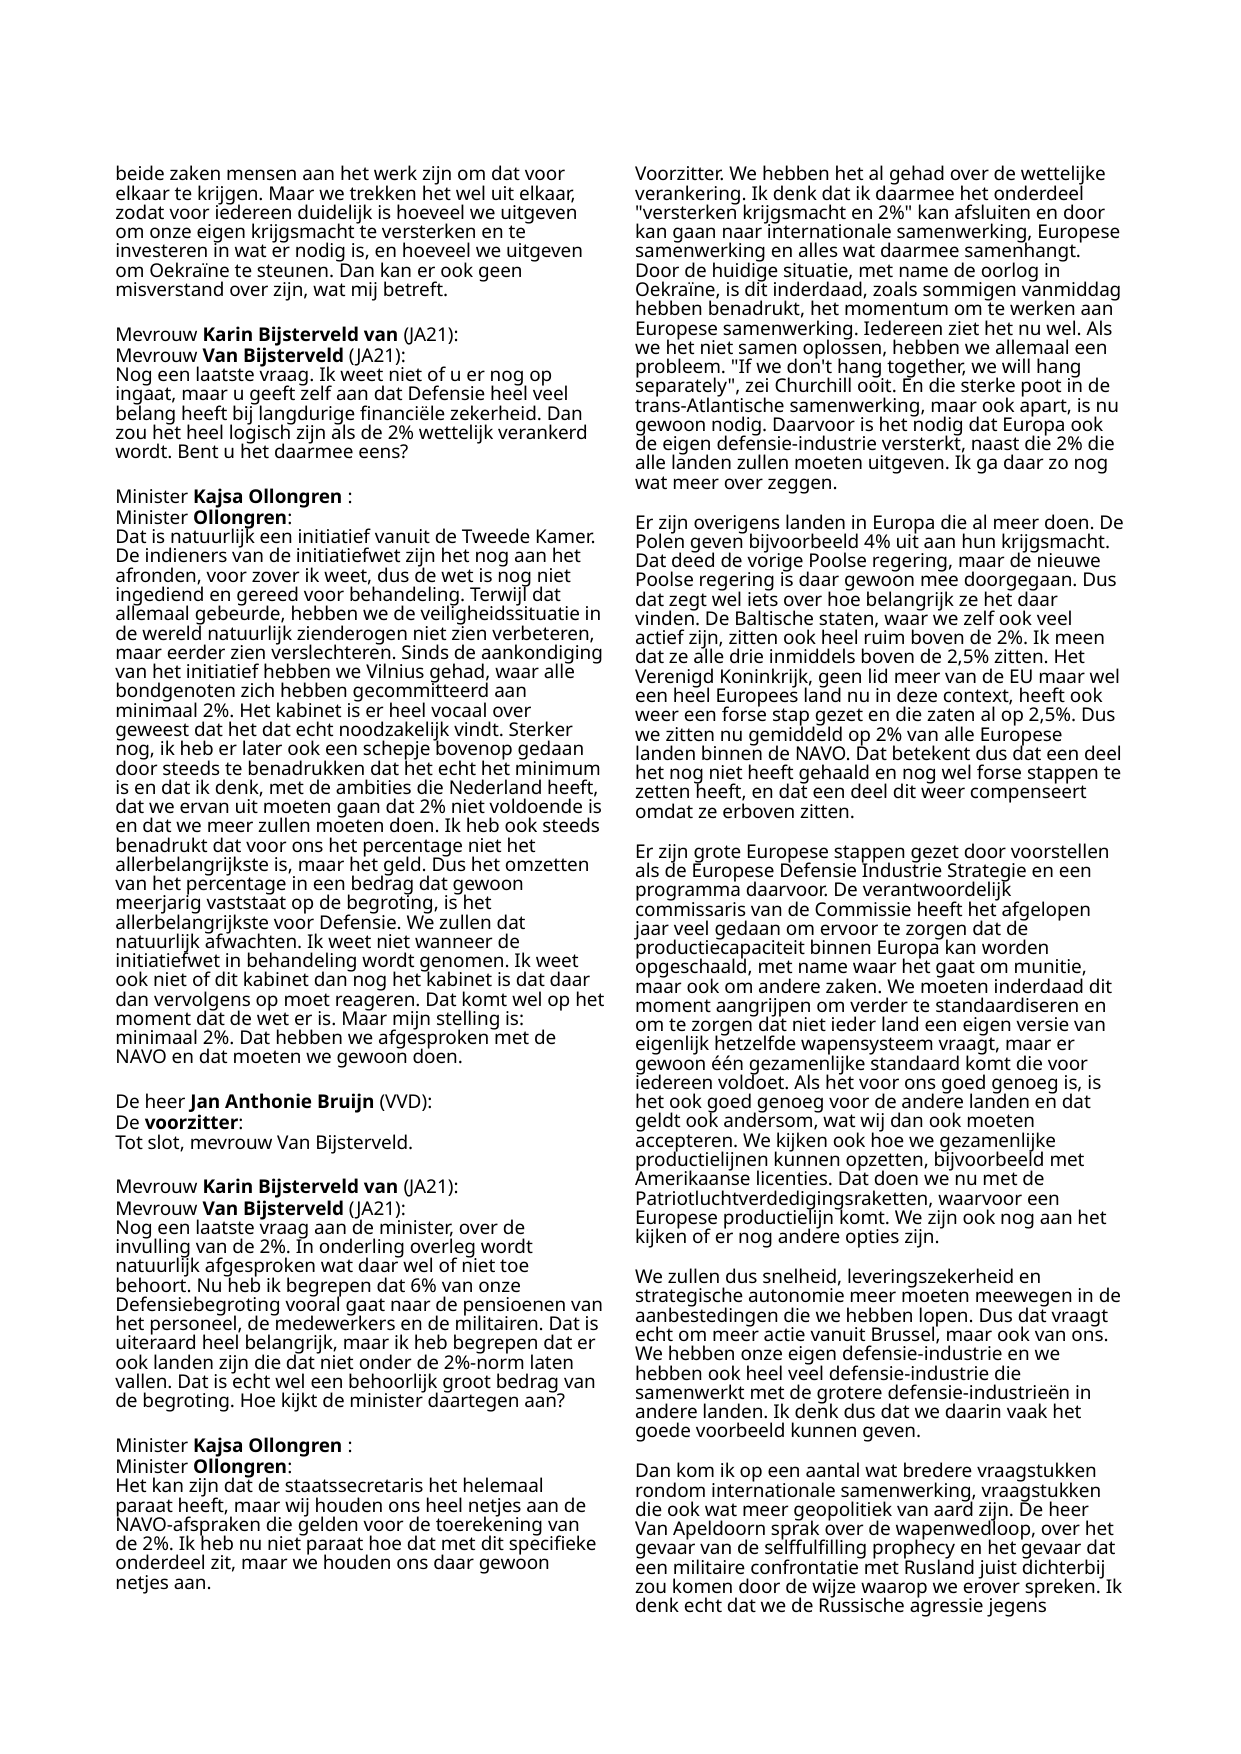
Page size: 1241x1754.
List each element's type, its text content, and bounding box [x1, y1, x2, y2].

text Het kan zijn dat de staatssecretaris het helemaal paraat heeft, maar wij houden ons heel netjes aan de NAVO-afspraken die gelden voor de toerekening van de 2%. Ik heb nu niet paraat hoe dat met dit specifieke onderdeel zit, maar we houden ons daar gewoon netjes aan. [115, 1477, 605, 1593]
text Mevrouw Van Bijsterveld (JA21): [115, 347, 605, 366]
text Minister Kajsa Ollongren : [115, 483, 605, 509]
text De voorzitter: [115, 1114, 605, 1134]
text Er zijn grote Europese stappen gezet door voorstellen als de Europese Defensie Industrie Strategie en een programma daarvoor. De verantwoordelijk commissaris van de Commissie heeft het afgelopen jaar veel gedaan om ervoor te zorgen dat de productiecapaciteit binnen Europa kan worden opgeschaald, met name waar het gaat om munitie, maar ook om andere zaken. We moeten inderdaad dit moment aangrijpen om verder te standaardiseren en om te zorgen dat niet ieder land een eigen versie van eigenlijk hetzelfde wapensysteem vraagt, maar er gewoon één gezamenlijke standaard komt die voor iedereen voldoet. Als het voor ons goed genoeg is, is het ook goed genoeg voor de andere landen en dat geldt ook andersom, wat wij dan ook moeten accepteren. We kijken ook hoe we gezamenlijke productielijnen kunnen opzetten, bijvoorbeeld met Amerikaanse licenties. Dat doen we nu met de Patriotluchtverdedigingsraketten, waarvoor een Europese productielijn komt. We zijn ook nog aan het kijken of er nog andere opties zijn. [635, 843, 1125, 1247]
text Minister Ollongren: [115, 1458, 605, 1477]
text beide zaken mensen aan het werk zijn om dat voor elkaar te krijgen. Maar we trekken het wel uit elkaar, zodat voor iedereen duidelijk is hoeveel we uitgeven om onze eigen krijgsmacht te versterken en te investeren in wat er nodig is, en hoeveel we uitgeven om Oekraïne te steunen. Dan kan er ook geen misverstand over zijn, wat mij betreft. [115, 165, 605, 300]
text Dan kom ik op een aantal wat bredere vraagstukken rondom internationale samenwerking, vraagstukken die ook wat meer geopolitiek van aard zijn. De heer Van Apeldoorn sprak over de wapenwedloop, over het gevaar van de selffulfilling prophecy en het gevaar dat een militaire confrontatie met Rusland juist dichterbij zou komen door de wijze waarop we erover spreken. Ik denk echt dat we de Russische agressie jegens [635, 1462, 1125, 1616]
text Tot slot, mevrouw Van Bijsterveld. [115, 1134, 605, 1153]
text We zullen dus snelheid, leveringszekerheid en strategische autonomie meer moeten meewegen in de aanbestedingen die we hebben lopen. Dus dat vraagt echt om meer actie vanuit Brussel, maar ook van ons. We hebben onze eigen defensie-industrie en we hebben ook heel veel defensie-industrie die samenwerkt met de grotere defensie-industrieën in andere landen. Ik denk dus dat we daarin vaak het goede voorbeeld kunnen geven. [635, 1268, 1125, 1442]
text Mevrouw Karin Bijsterveld van (JA21): [115, 321, 605, 347]
text Minister Kajsa Ollongren : [115, 1432, 605, 1458]
text Nog een laatste vraag aan de minister, over de invulling van de 2%. In onderling overleg wordt natuurlijk afgesproken wat daar wel of niet toe behoort. Nu heb ik begrepen dat 6% van onze Defensiebegroting vooral gaat naar de pensioenen van het personeel, de medewerkers en de militairen. Dat is uiteraard heel belangrijk, maar ik heb begrepen dat er ook landen zijn die dat niet onder de 2%-norm laten vallen. Dat is echt wel een behoorlijk groot bedrag van de begroting. Hoe kijkt de minister daartegen aan? [115, 1219, 605, 1411]
text Er zijn overigens landen in Europa die al meer doen. De Polen geven bijvoorbeeld 4% uit aan hun krijgsmacht. Dat deed de vorige Poolse regering, maar de nieuwe Poolse regering is daar gewoon mee doorgegaan. Dus dat zegt wel iets over hoe belangrijk ze het daar vinden. De Baltische staten, waar we zelf ook veel actief zijn, zitten ook heel ruim boven de 2%. Ik meen dat ze alle drie inmiddels boven de 2,5% zitten. Het Verenigd Koninkrijk, geen lid meer van de EU maar wel een heel Europees land nu in deze context, heeft ook weer een forse stap gezet en die zaten al op 2,5%. Dus we zitten nu gemiddeld op 2% van alle Europese landen binnen de NAVO. Dat betekent dus dat een deel het nog niet heeft gehaald en nog wel forse stappen te zetten heeft, en dat een deel dit weer compenseert omdat ze erboven zitten. [635, 514, 1125, 822]
text Mevrouw Karin Bijsterveld van (JA21): [115, 1174, 605, 1199]
text Nog een laatste vraag. Ik weet niet of u er nog op ingaat, maar u geeft zelf aan dat Defensie heel veel belang heeft bij langdurige financiële zekerheid. Dan zou het heel logisch zijn als de 2% wettelijk verankerd wordt. Bent u het daarmee eens? [115, 366, 605, 462]
text Dat is natuurlijk een initiatief vanuit de Tweede Kamer. De indieners van de initiatiefwet zijn het nog aan het afronden, voor zover ik weet, dus de wet is nog niet ingediend en gereed voor behandeling. Terwijl dat allemaal gebeurde, hebben we de veiligheidssituatie in de wereld natuurlijk zienderogen niet zien verbeteren, maar eerder zien verslechteren. Sinds de aankondiging van het initiatief hebben we Vilnius gehad, waar alle bondgenoten zich hebben gecommitteerd aan minimaal 2%. Het kabinet is er heel vocaal over geweest dat het dat echt noodzakelijk vindt. Sterker nog, ik heb er later ook een schepje bovenop gedaan door steeds te benadrukken dat het echt het minimum is en dat ik denk, met de ambities die Nederland heeft, dat we ervan uit moeten gaan dat 2% niet voldoende is en dat we meer zullen moeten doen. Ik heb ook steeds benadrukt dat voor ons het percentage niet het allerbelangrijkste is, maar het geld. Dus het omzetten van het percentage in een bedrag dat gewoon meerjarig vaststaat op de begroting, is het allerbelangrijkste voor Defensie. We zullen dat natuurlijk afwachten. Ik weet niet wanneer de initiatiefwet in behandeling wordt genomen. Ik weet ook niet of dit kabinet dan nog het kabinet is dat daar dan vervolgens op moet reageren. Dat komt wel op het moment dat de wet er is. Maar mijn stelling is: minimaal 2%. Dat hebben we afgesproken met de NAVO en dat moeten we gewoon doen. [115, 528, 605, 1068]
text De heer Jan Anthonie Bruijn (VVD): [115, 1089, 605, 1114]
text Mevrouw Van Bijsterveld (JA21): [115, 1199, 605, 1219]
text Minister Ollongren: [115, 509, 605, 528]
text Voorzitter. We hebben het al gehad over de wettelijke verankering. Ik denk dat ik daarmee het onderdeel "versterken krijgsmacht en 2%" kan afsluiten en door kan gaan naar internationale samenwerking, Europese samenwerking en alles wat daarmee samenhangt. Door de huidige situatie, met name de oorlog in Oekraïne, is dit inderdaad, zoals sommigen vanmiddag hebben benadrukt, het momentum om te werken aan Europese samenwerking. Iedereen ziet het nu wel. Als we het niet samen oplossen, hebben we allemaal een probleem. "If we don't hang together, we will hang separately", zei Churchill ooit. En die sterke poot in de trans-Atlantische samenwerking, maar ook apart, is nu gewoon nodig. Daarvoor is het nodig dat Europa ook de eigen defensie-industrie versterkt, naast die 2% die alle landen zullen moeten uitgeven. Ik ga daar zo nog wat meer over zeggen. [635, 165, 1125, 493]
